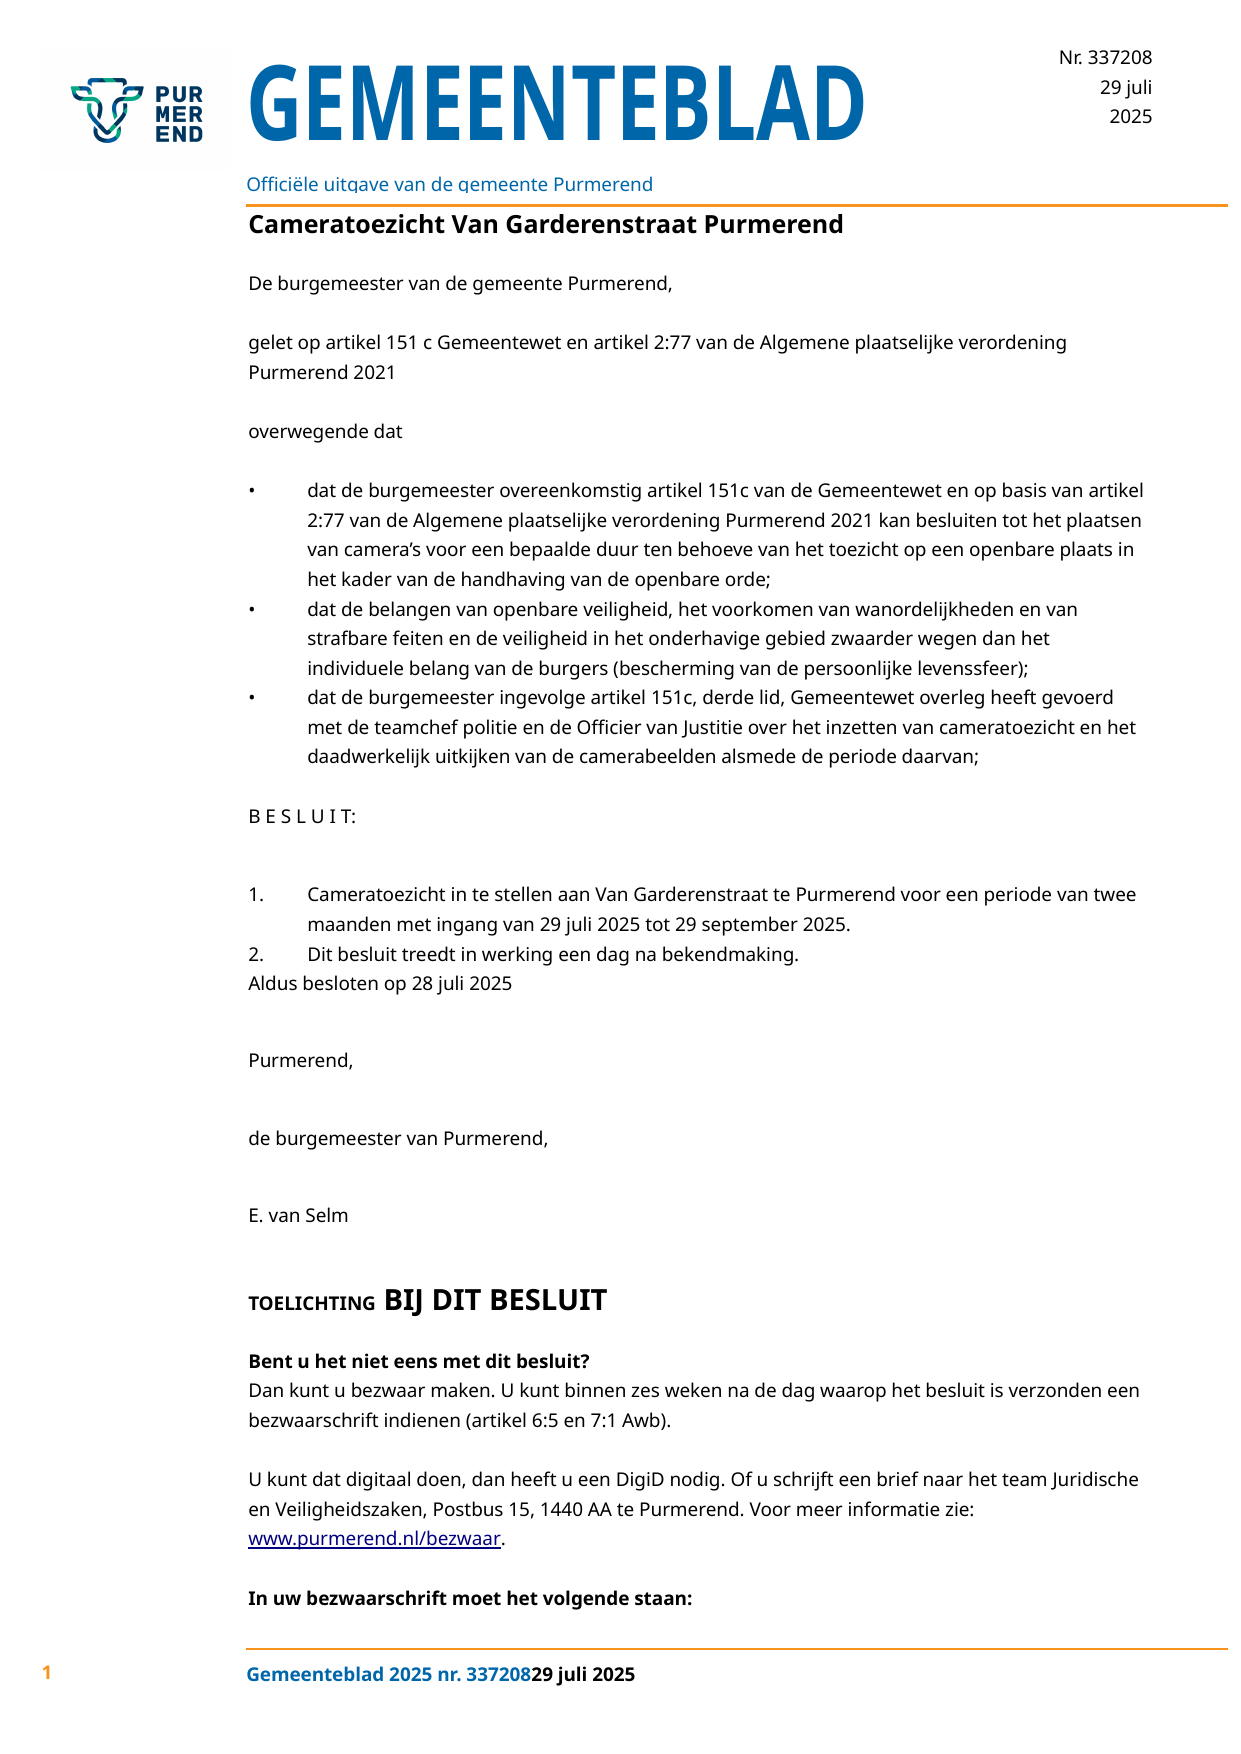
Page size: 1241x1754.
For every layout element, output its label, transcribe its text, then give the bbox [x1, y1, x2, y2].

text gelet op artikel 151 c Gemeentewet en artikel 2:77 van de Algemene plaatselijke verordening Purmerend 2021 [248, 329, 1152, 385]
text Aldus besloten op 28 juli 2025 [248, 970, 1152, 996]
text De burgemeester van de gemeente Purmerend, [248, 270, 1152, 296]
text E. van Selm [248, 1202, 1152, 1228]
text overwegende dat [248, 418, 1152, 444]
text Cameratoezicht Van Garderenstraat Purmerend [248, 207, 1152, 241]
list dat de burgemeester ingevolge artikel 151c, derde lid, Gemeentewet overleg heeft gevoerd met de teamchef politie en de Officier van Justitie over het inzetten van cameratoezicht en het daadwerkelijk uitkijken van de camerabeelden alsmede de periode daarvan; [248, 684, 1152, 769]
text Dan kunt u bezwaar maken. U kunt binnen zes weken na de dag waarop het besluit is verzonden een bezwaarschrift indienen (artikel 6:5 en 7:1 Awb). [248, 1378, 1152, 1433]
text Bent u het niet eens met dit besluit? [248, 1348, 1152, 1374]
text In uw bezwaarschrift moet het volgende staan: [248, 1585, 1152, 1610]
list Dit besluit treedt in werking een dag na bekendmaking. [248, 941, 1152, 967]
text Purmerend, [248, 1048, 1152, 1073]
text U kunt dat digitaal doen, dan heeft u een DigiD nodig. Of u schrijft een brief naar het team Juridische en Veiligheidszaken, Postbus 15, 1440 AA te Purmerend. Voor meer informatie zie: www.purmerend.nl/bezwaar. [248, 1466, 1152, 1551]
list dat de belangen van openbare veiligheid, het voorkomen van wanordelijkheden en van strafbare feiten en de veiligheid in het onderhavige gebied zwaarder wegen dan het individuele belang van de burgers (bescherming van de persoonlijke levenssfeer); [248, 596, 1152, 681]
list dat de burgemeester overeenkomstig artikel 151c van de Gemeentewet en op basis van artikel 2:77 van de Algemene plaatselijke verordening Purmerend 2021 kan besluiten tot het plaatsen van camera’s voor een bepaalde duur ten behoeve van het toezicht op een openbare plaats in het kader van de handhaving van de openbare orde; [248, 477, 1152, 592]
picture [41, 47, 231, 172]
text B E S L U I T: [248, 803, 1152, 828]
list Cameratoezicht in te stellen aan Van Garderenstraat te Purmerend voor een periode van twee maanden met ingang van 29 juli 2025 tot 29 september 2025. [248, 882, 1152, 937]
text de burgemeester van Purmerend, [248, 1125, 1152, 1151]
text TOELICHTING BIJ DIT BESLUIT [248, 1279, 1152, 1319]
